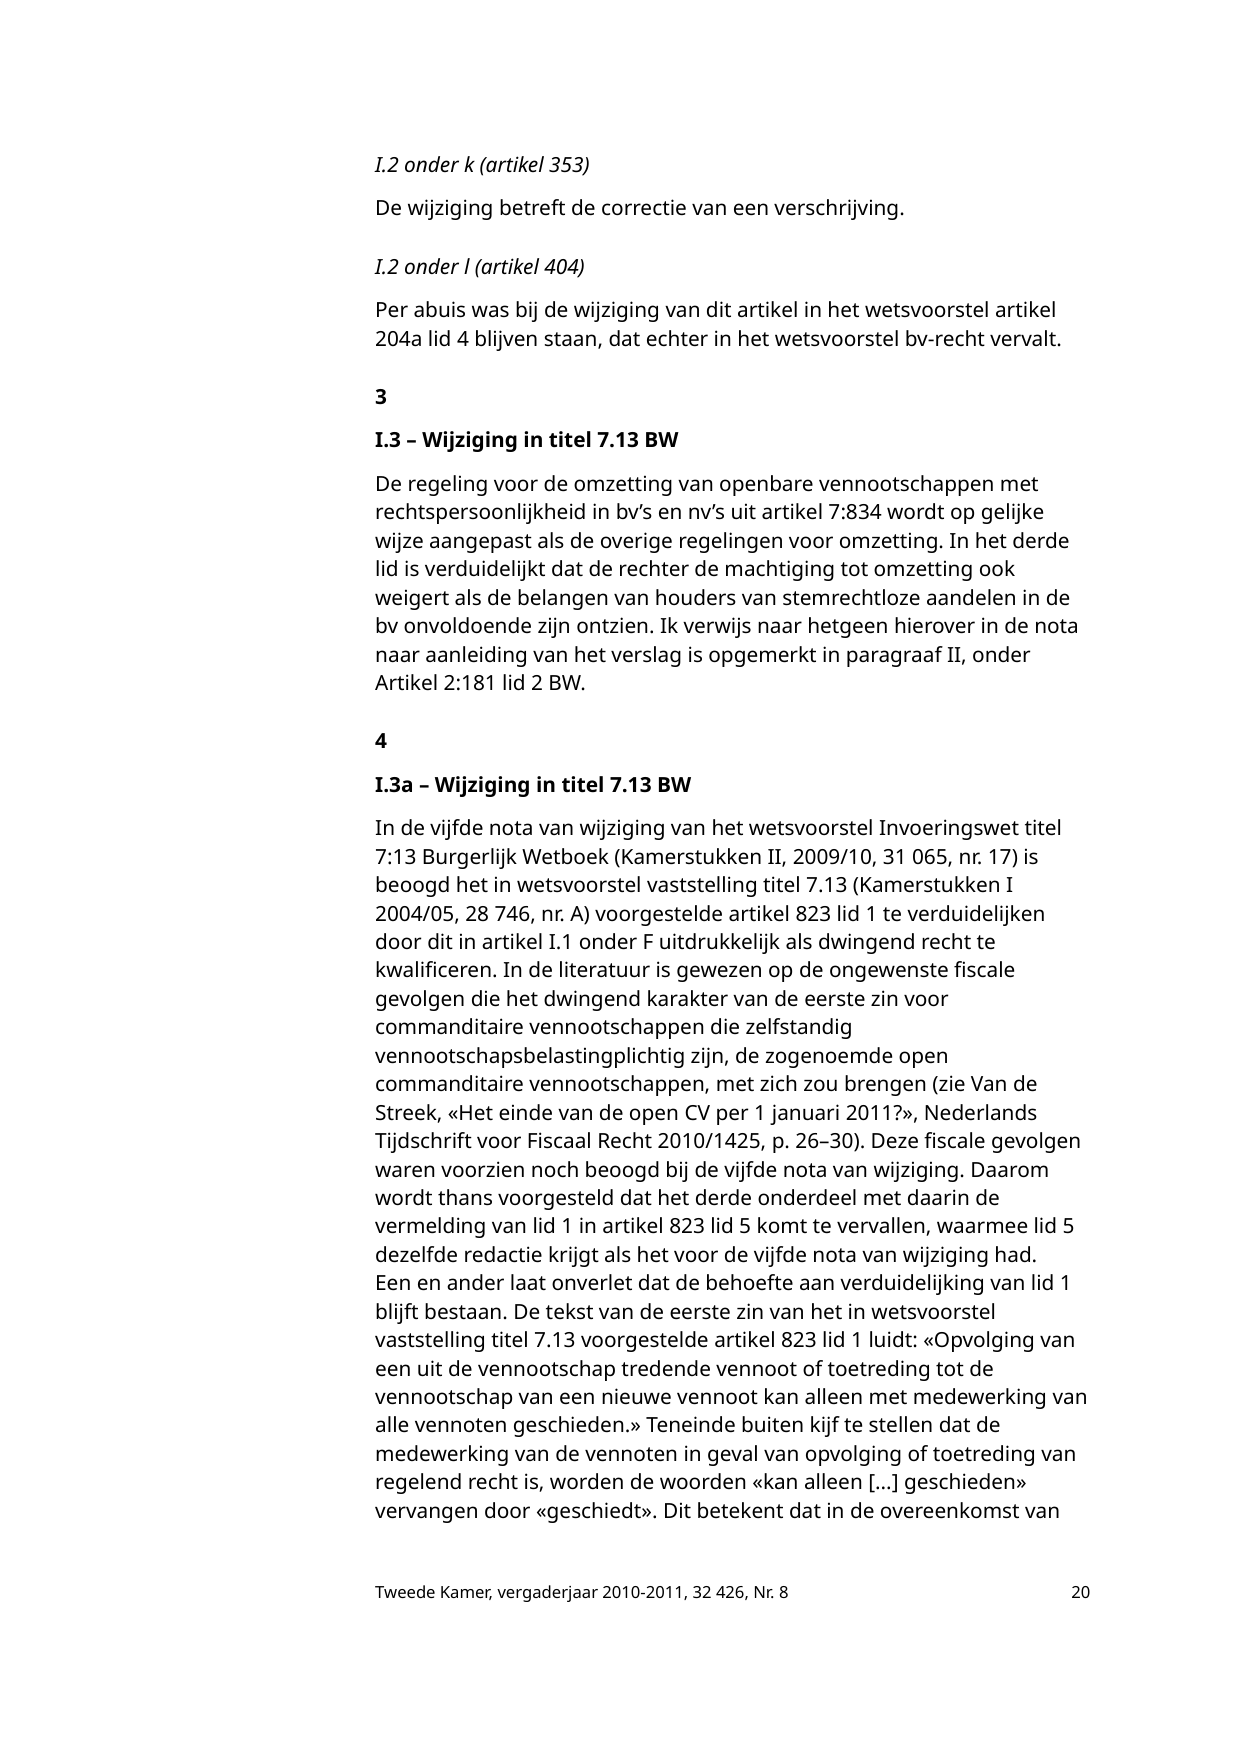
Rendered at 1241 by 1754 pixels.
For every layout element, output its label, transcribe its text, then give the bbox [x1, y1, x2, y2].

text I.3a – Wijziging in titel 7.13 BW [375, 770, 1090, 798]
text Een en ander laat onverlet dat de behoefte aan verduidelijking van lid 1 blijft bestaan. De tekst van de eerste zin van het in wetsvoorstel vaststelling titel 7.13 voorgestelde artikel 823 lid 1 luidt: «Opvolging van een uit de vennootschap tredende vennoot of toetreding tot de vennootschap van een nieuwe vennoot kan alleen met medewerking van alle vennoten geschieden.» Teneinde buiten kijf te stellen dat de medewerking van de vennoten in geval van opvolging of toetreding van regelend recht is, worden de woorden «kan alleen [...] geschieden» vervangen door «geschiedt». Dit betekent dat in de overeenkomst van [375, 1268, 1090, 1524]
text I.2 onder k (artikel 353) [375, 150, 1090, 178]
text 3 [375, 382, 1090, 411]
text In de vijfde nota van wijziging van het wetsvoorstel Invoeringswet titel 7:13 Burgerlijk Wetboek (Kamerstukken II, 2009/10, 31 065, nr. 17) is beoogd het in wetsvoorstel vaststelling titel 7.13 (Kamerstukken I 2004/05, 28 746, nr. A) voorgestelde artikel 823 lid 1 te verduidelijken door dit in artikel I.1 onder F uitdrukkelijk als dwingend recht te kwalificeren. In de literatuur is gewezen op de ongewenste fiscale gevolgen die het dwingend karakter van de eerste zin voor commanditaire vennootschappen die zelfstandig vennootschapsbelastingplichtig zijn, de zogenoemde open commanditaire vennootschappen, met zich zou brengen (zie Van de Streek, «Het einde van de open CV per 1 januari 2011?», Nederlands Tijdschrift voor Fiscaal Recht 2010/1425, p. 26–30). Deze fiscale gevolgen waren voorzien noch beoogd bij de vijfde nota van wijziging. Daarom wordt thans voorgesteld dat het derde onderdeel met daarin de vermelding van lid 1 in artikel 823 lid 5 komt te vervallen, waarmee lid 5 dezelfde redactie krijgt als het voor de vijfde nota van wijziging had. [375, 813, 1090, 1268]
text De regeling voor de omzetting van openbare vennootschappen met rechtspersoonlijkheid in bv’s en nv’s uit artikel 7:834 wordt op gelijke wijze aangepast als de overige regelingen voor omzetting. In het derde lid is verduidelijkt dat de rechter de machtiging tot omzetting ook weigert als de belangen van houders van stemrechtloze aandelen in de bv onvoldoende zijn ontzien. Ik verwijs naar hetgeen hierover in de nota naar aanleiding van het verslag is opgemerkt in paragraaf II, onder Artikel 2:181 lid 2 BW. [375, 469, 1090, 697]
text Per abuis was bij de wijziging van dit artikel in het wetsvoorstel artikel 204a lid 4 blijven staan, dat echter in het wetsvoorstel bv-recht vervalt. [375, 295, 1090, 352]
text I.3 – Wijziging in titel 7.13 BW [375, 426, 1090, 454]
text I.2 onder l (artikel 404) [375, 252, 1090, 280]
text 4 [375, 727, 1090, 755]
text De wijziging betreft de correctie van een verschrijving. [375, 193, 1090, 222]
